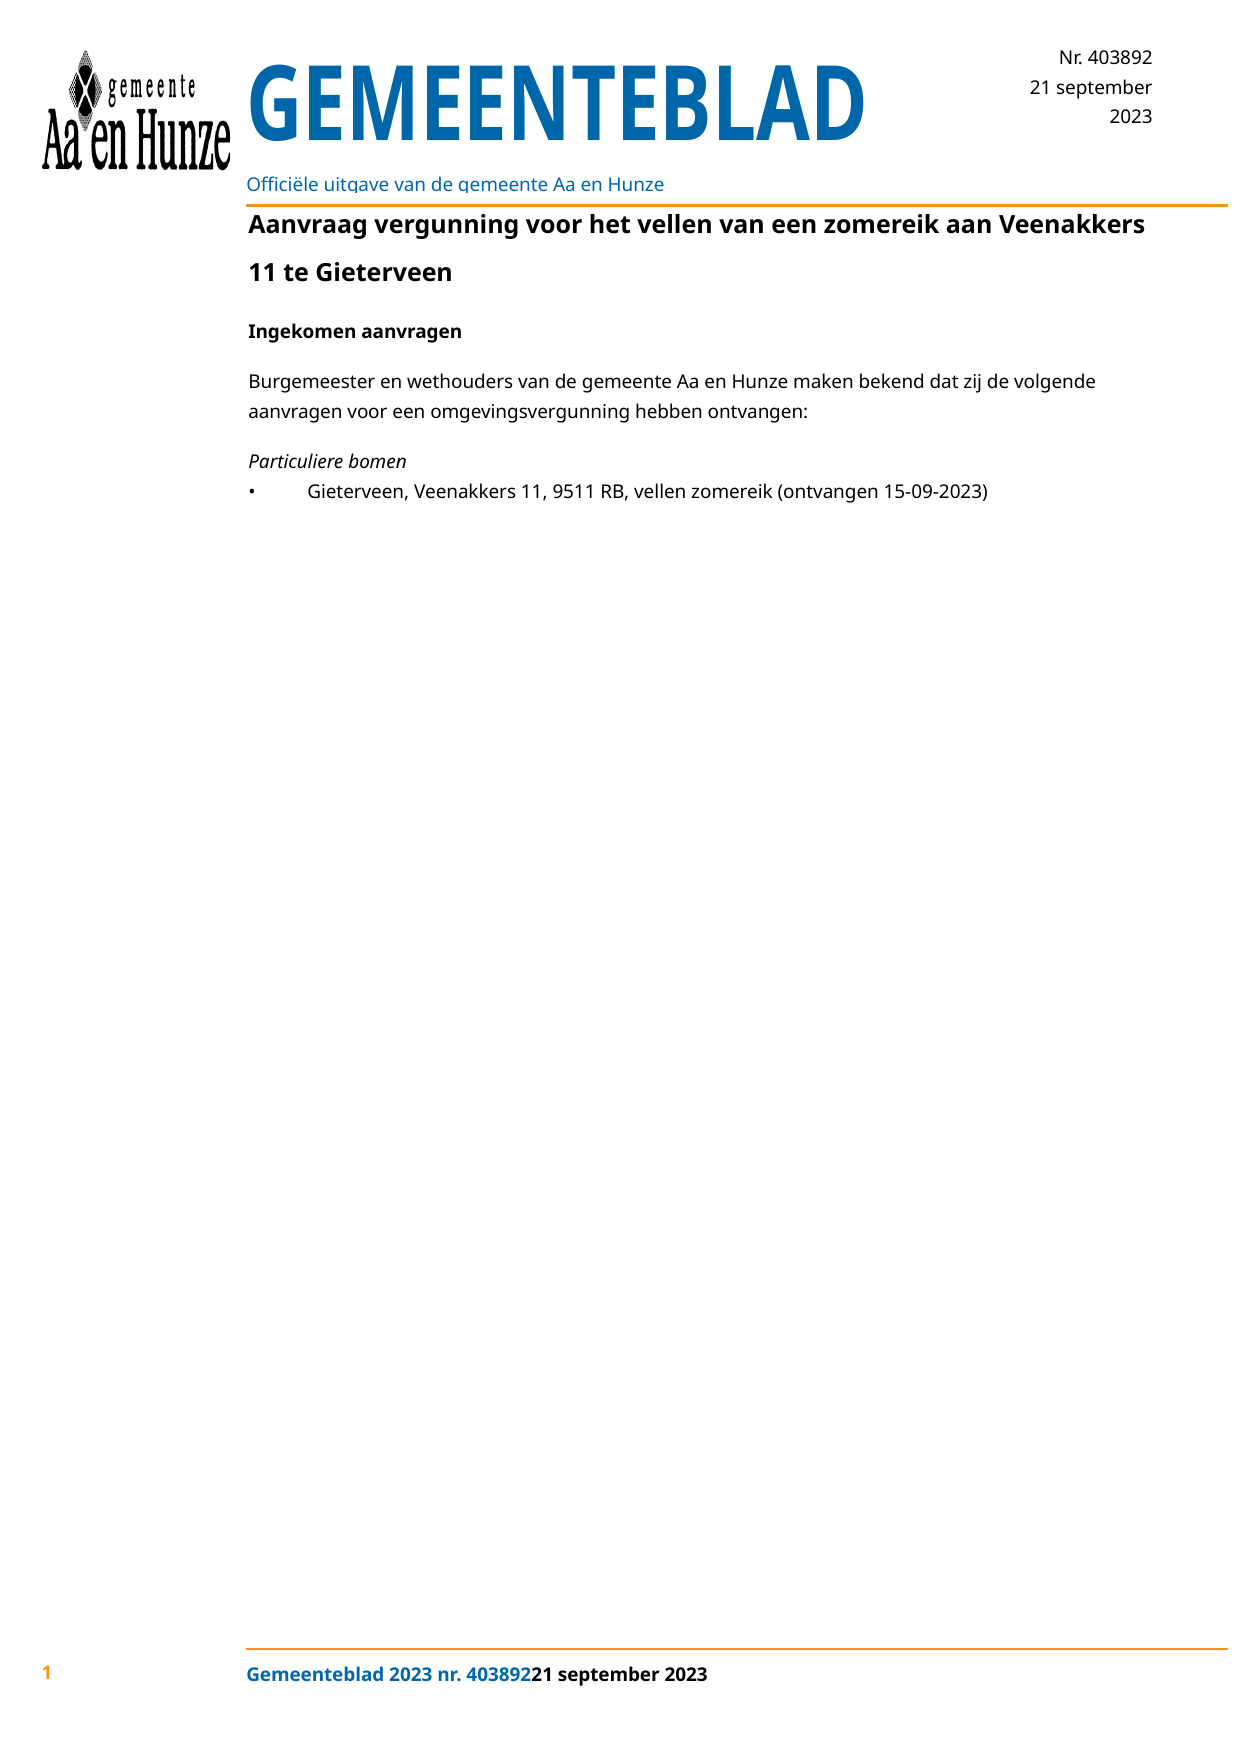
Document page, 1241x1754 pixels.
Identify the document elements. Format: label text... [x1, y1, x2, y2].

text Aanvraag vergunning voor het vellen van een zomereik aan Veenakkers 11 te Gieterveen [248, 207, 1152, 288]
list Gieterveen, Veenakkers 11, 9511 RB, vellen zomereik (ontvangen 15-09-2023) [248, 478, 1152, 504]
picture [41, 47, 231, 172]
text Burgemeester en wethouders van de gemeente Aa en Hunze maken bekend dat zij de volgende aanvragen voor een omgevingsvergunning hebben ontvangen: [248, 368, 1152, 424]
text Ingekomen aanvragen [248, 318, 1152, 344]
text Particuliere bomen [248, 448, 1152, 474]
